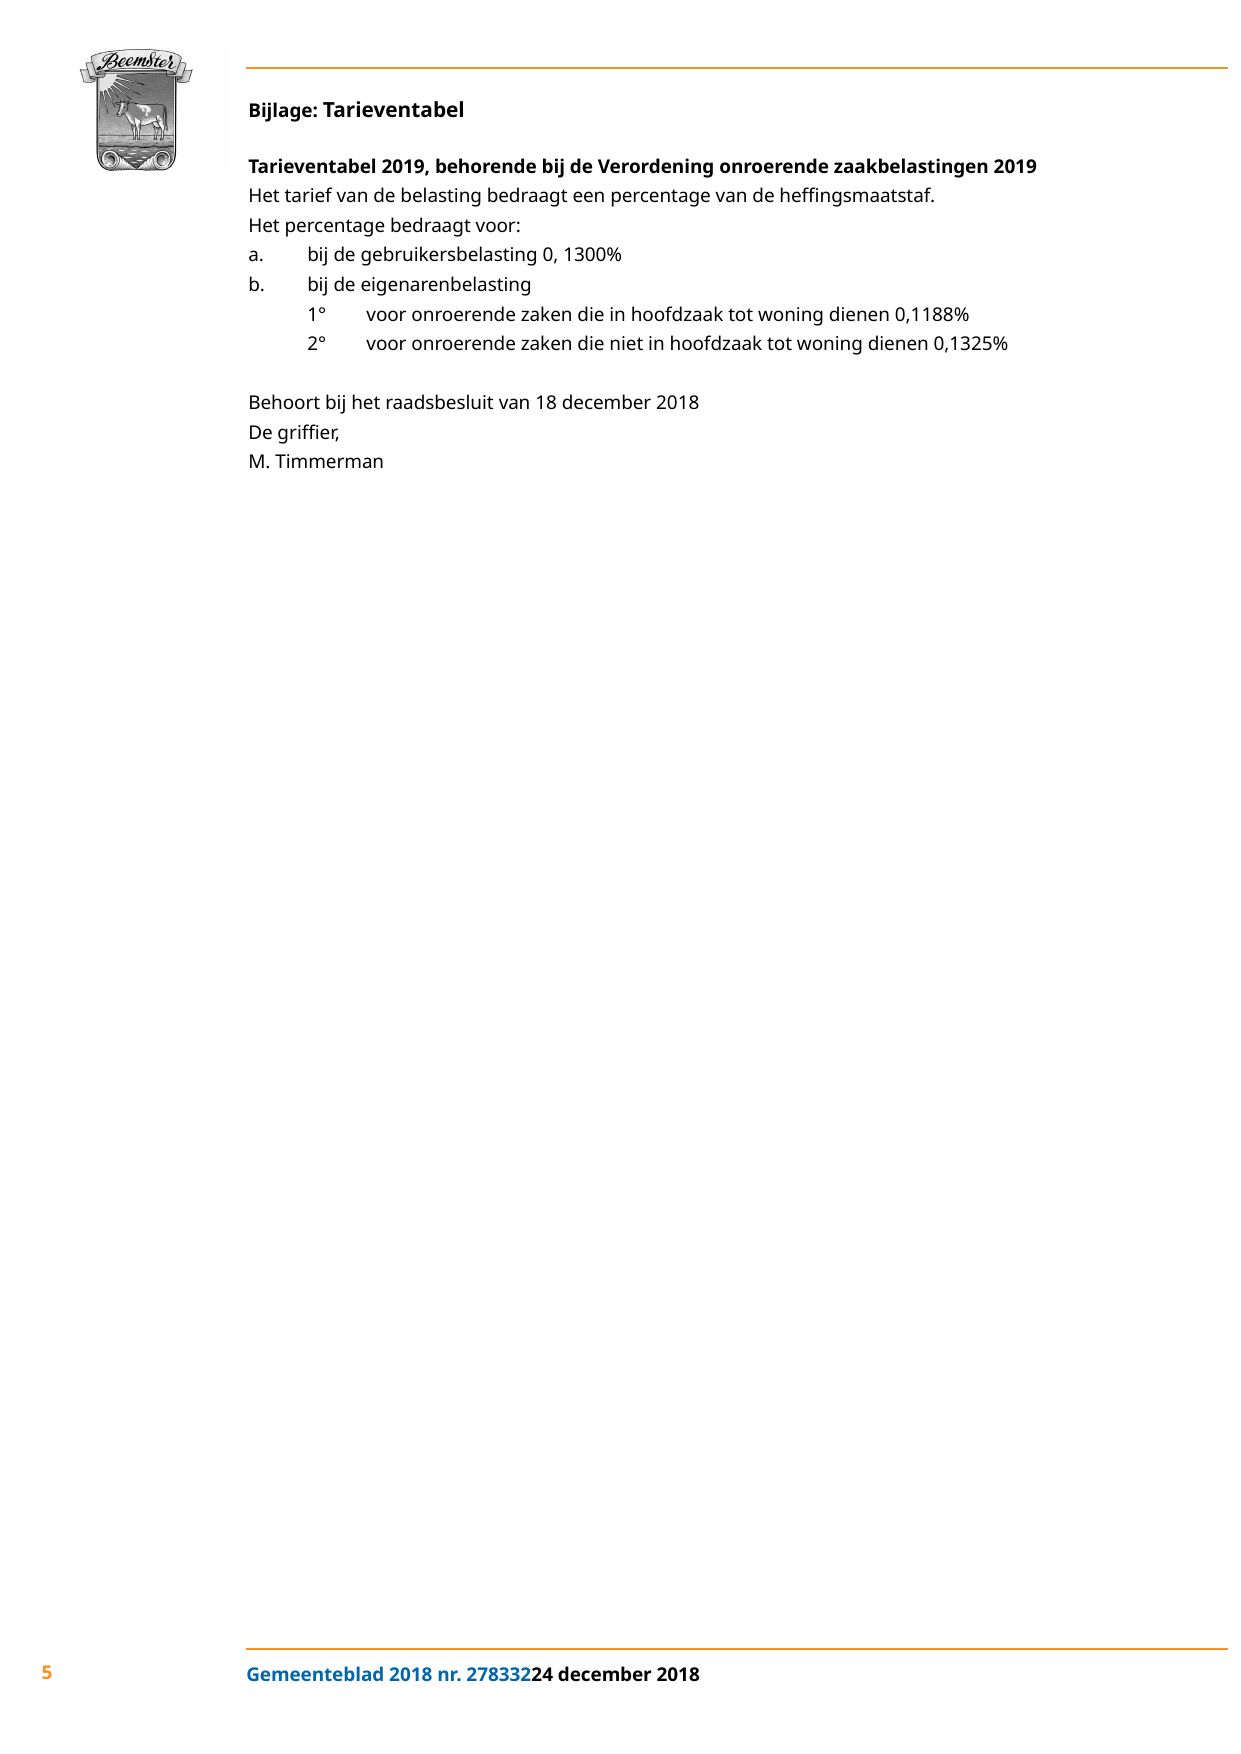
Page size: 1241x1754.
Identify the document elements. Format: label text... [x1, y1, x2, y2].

text M. Timmerman [248, 449, 1152, 474]
list bij de eigenarenbelasting [248, 271, 1152, 297]
text Het percentage bedraagt voor: [248, 212, 1152, 238]
text Tarieventabel 2019, behorende bij de Verordening onroerende zaakbelastingen 2019 [248, 153, 1152, 179]
list bij de gebruikersbelasting 0, 1300% [248, 242, 1152, 267]
list voor onroerende zaken die in hoofdzaak tot woning dienen 0,1188% [307, 301, 1152, 327]
text Bijlage: Tarieventabel [248, 95, 1152, 123]
list voor onroerende zaken die niet in hoofdzaak tot woning dienen 0,1325% [307, 330, 1152, 356]
text Het tarief van de belasting bedraagt een percentage van de heffingsmaatstaf. [248, 182, 1152, 208]
picture [41, 47, 231, 172]
text De griffier, [248, 419, 1152, 445]
text Behoort bij het raadsbesluit van 18 december 2018 [248, 389, 1152, 415]
